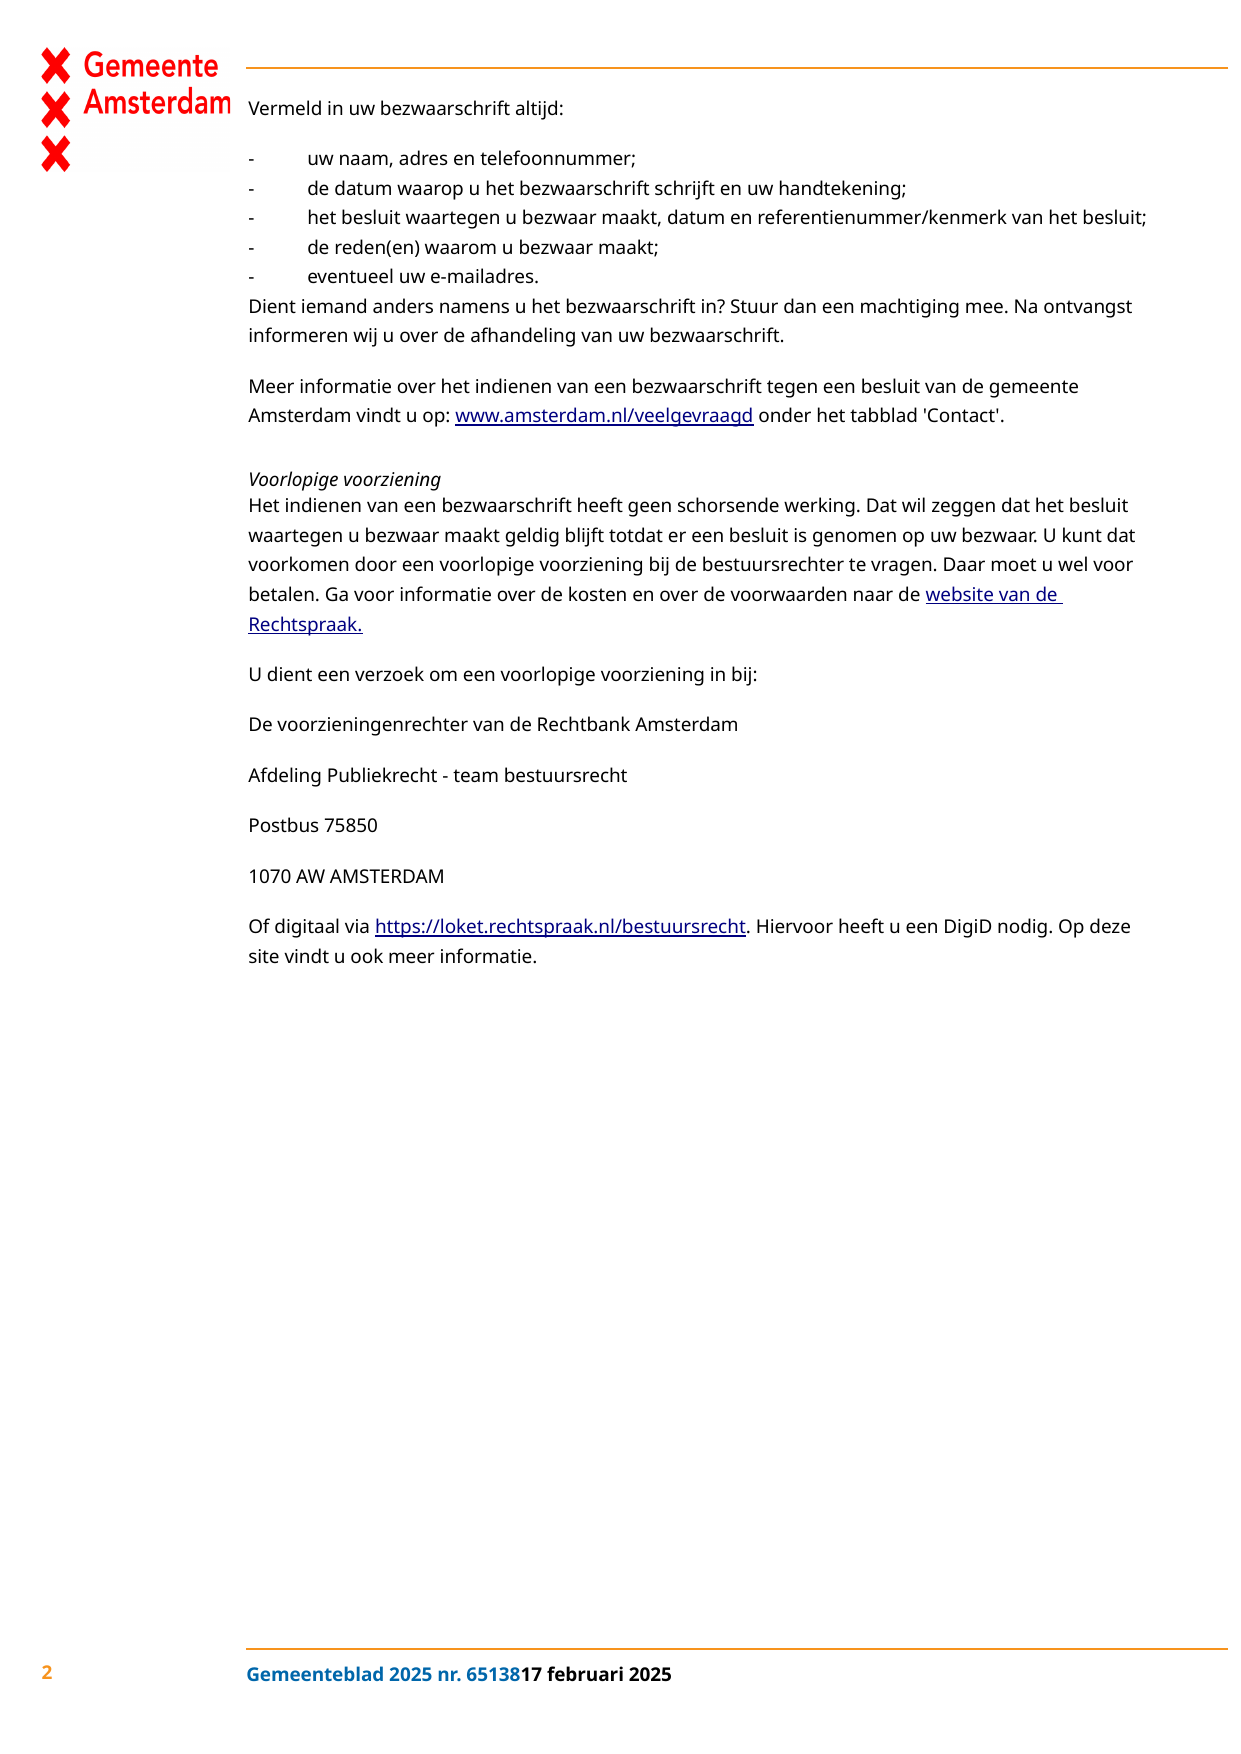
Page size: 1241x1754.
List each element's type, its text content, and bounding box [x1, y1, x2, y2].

text Afdeling Publiekrecht - team bestuursrecht [248, 762, 1152, 788]
picture [41, 47, 231, 172]
text Dient iemand anders namens u het bezwaarschrift in? Stuur dan een machtiging mee. Na ontvangst informeren wij u over de afhandeling van uw bezwaarschrift. [248, 293, 1152, 348]
text Postbus 75850 [248, 812, 1152, 838]
text De voorzieningenrechter van de Rechtbank Amsterdam [248, 712, 1152, 737]
list eventueel uw e-mailadres. [248, 263, 1152, 289]
text Meer informatie over het indienen van een bezwaarschrift tegen een besluit van de gemeente Amsterdam vindt u op: www.amsterdam.nl/veelgevraagd onder het tabblad 'Contact'. [248, 373, 1152, 428]
list de datum waarop u het bezwaarschrift schrijft en uw handtekening; [248, 175, 1152, 201]
text Of digitaal via https://loket.rechtspraak.nl/bestuursrecht. Hiervoor heeft u een DigiD nodig. Op deze site vindt u ook meer informatie. [248, 913, 1152, 968]
text U dient een verzoek om een voorlopige voorziening in bij: [248, 661, 1152, 687]
text Het indienen van een bezwaarschrift heeft geen schorsende werking. Dat wil zeggen dat het besluit waartegen u bezwaar maakt geldig blijft totdat er een besluit is genomen op uw bezwaar. U kunt dat voorkomen door een voorlopige voorziening bij de bestuursrechter te vragen. Daar moet u wel voor betalen. Ga voor informatie over de kosten en over de voorwaarden naar de website van de Rechtspraak. [248, 492, 1152, 636]
list het besluit waartegen u bezwaar maakt, datum en referentienummer/kenmerk van het besluit; [248, 204, 1152, 230]
text Voorlopige voorziening [248, 467, 1152, 492]
text Vermeld in uw bezwaarschrift altijd: [248, 95, 1152, 121]
list de reden(en) waarom u bezwaar maakt; [248, 234, 1152, 260]
text 1070 AW AMSTERDAM [248, 863, 1152, 888]
list uw naam, adres en telefoonnummer; [248, 145, 1152, 171]
